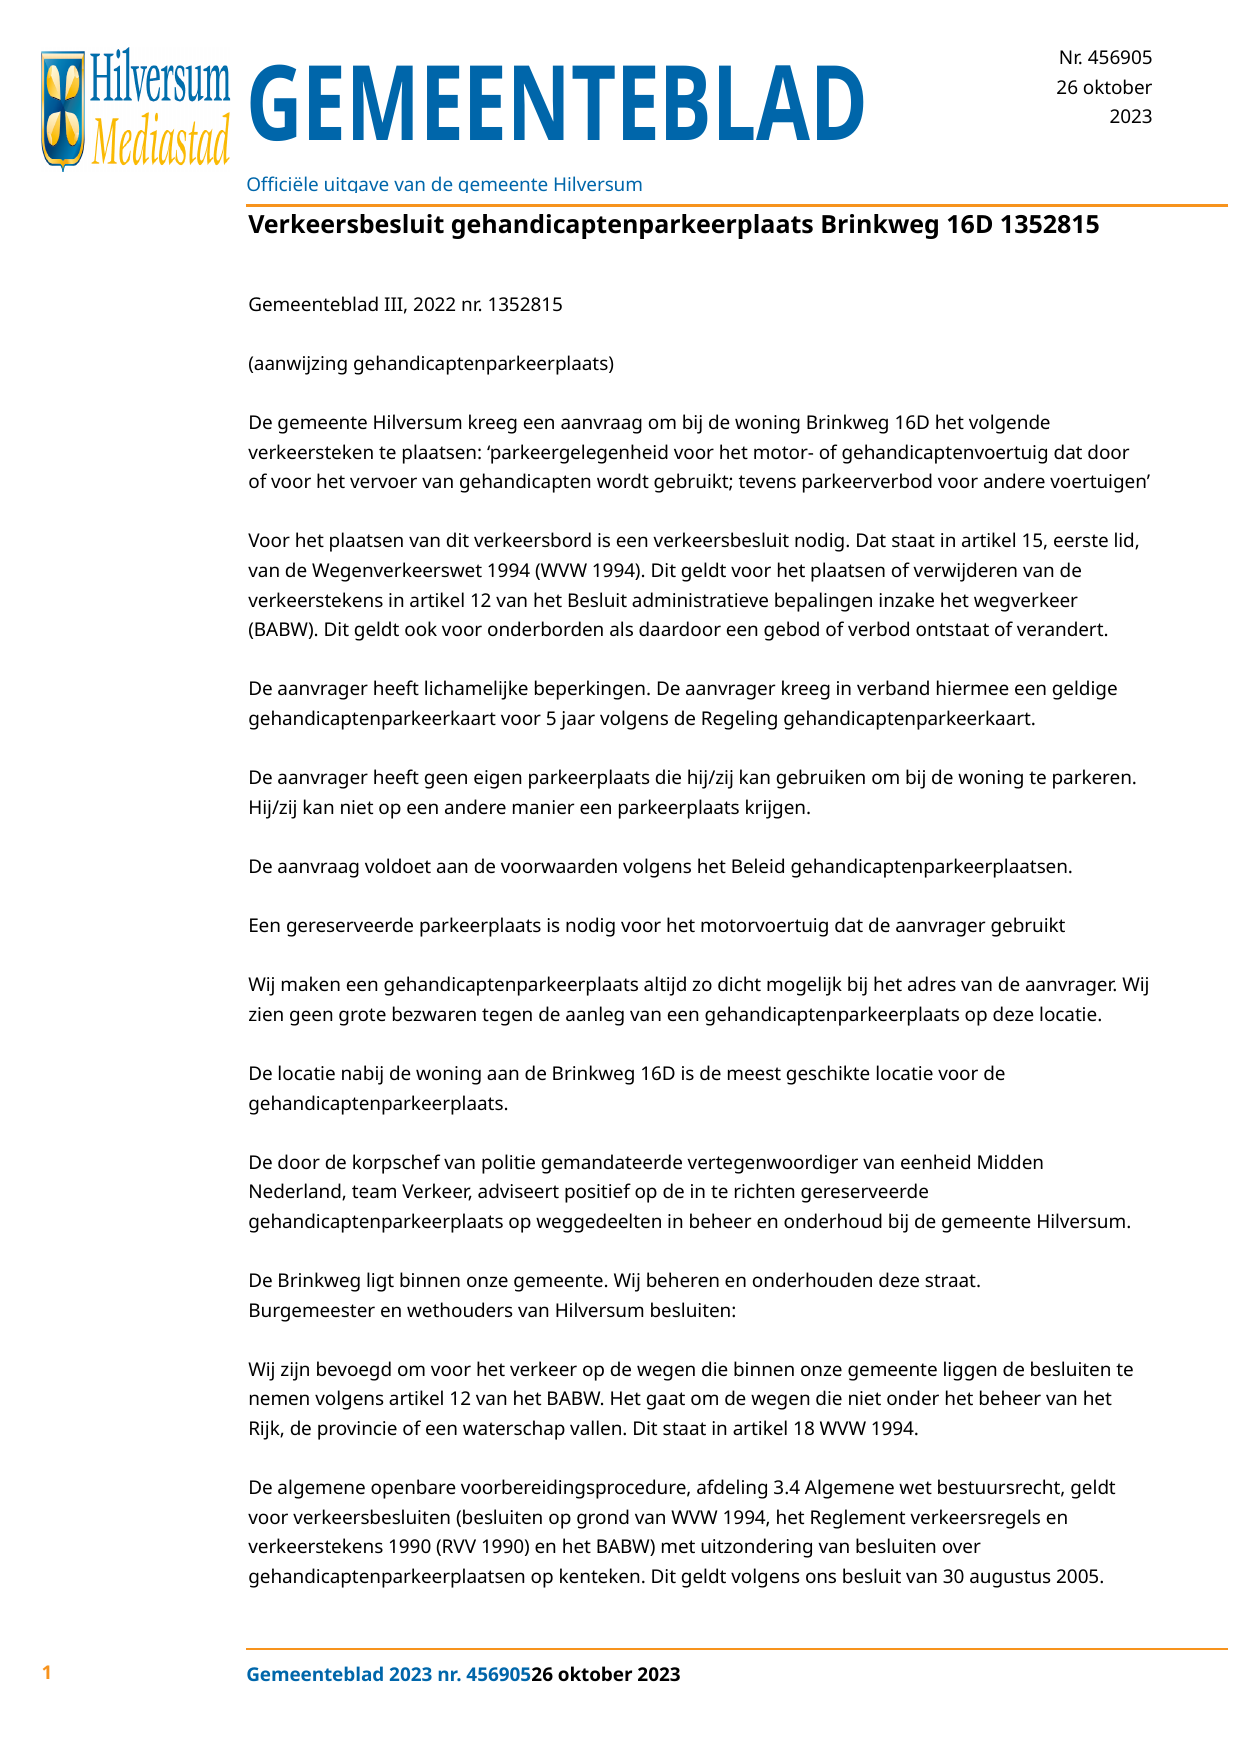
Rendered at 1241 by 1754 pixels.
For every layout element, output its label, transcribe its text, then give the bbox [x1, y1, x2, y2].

text De aanvraag voldoet aan de voorwaarden volgens het Beleid gehandicaptenparkeerplaatsen. [248, 853, 1152, 879]
text De Brinkweg ligt binnen onze gemeente. Wij beheren en onderhouden deze straat. [248, 1267, 1152, 1293]
text Verkeersbesluit gehandicaptenparkeerplaats Brinkweg 16D 1352815 [248, 207, 1152, 241]
text Voor het plaatsen van dit verkeersbord is een verkeersbesluit nodig. Dat staat in artikel 15, eerste lid, van de Wegenverkeerswet 1994 (WVW 1994). Dit geldt voor het plaatsen of verwijderen van de verkeerstekens in artikel 12 van het Besluit administratieve bepalingen inzake het wegverkeer (BABW). Dit geldt ook voor onderborden als daardoor een gebod of verbod ontstaat of verandert. [248, 528, 1152, 642]
text Een gereserveerde parkeerplaats is nodig voor het motorvoertuig dat de aanvrager gebruikt [248, 912, 1152, 938]
text Wij maken een gehandicaptenparkeerplaats altijd zo dicht mogelijk bij het adres van de aanvrager. Wij zien geen grote bezwaren tegen de aanleg van een gehandicaptenparkeerplaats op deze locatie. [248, 971, 1152, 1027]
text De algemene openbare voorbereidingsprocedure, afdeling 3.4 Algemene wet bestuursrecht, geldt voor verkeersbesluiten (besluiten op grond van WVW 1994, het Reglement verkeersregels en verkeerstekens 1990 (RVV 1990) en het BABW) met uitzondering van besluiten over gehandicaptenparkeerplaatsen op kenteken. Dit geldt volgens ons besluit van 30 augustus 2005. [248, 1474, 1152, 1589]
text (aanwijzing gehandicaptenparkeerplaats) [248, 350, 1152, 376]
text De gemeente Hilversum kreeg een aanvraag om bij de woning Brinkweg 16D het volgende verkeersteken te plaatsen: ‘parkeergelegenheid voor het motor- of gehandicaptenvoertuig dat door of voor het vervoer van gehandicapten wordt gebruikt; tevens parkeerverbod voor andere voertuigen’ [248, 409, 1152, 494]
text Burgemeester en wethouders van Hilversum besluiten: [248, 1297, 1152, 1323]
picture [41, 47, 231, 172]
text gehandicaptenparkeerplaats op weggedeelten in beheer en onderhoud bij de gemeente Hilversum. [248, 1208, 1152, 1234]
text De aanvrager heeft lichamelijke beperkingen. De aanvrager kreeg in verband hiermee een geldige gehandicaptenparkeerkaart voor 5 jaar volgens de Regeling gehandicaptenparkeerkaart. [248, 676, 1152, 731]
text De door de korpschef van politie gemandateerde vertegenwoordiger van eenheid Midden [248, 1149, 1152, 1175]
text Gemeenteblad III, 2022 nr. 1352815 [248, 291, 1152, 317]
text De locatie nabij de woning aan de Brinkweg 16D is de meest geschikte locatie voor de gehandicaptenparkeerplaats. [248, 1060, 1152, 1116]
text De aanvrager heeft geen eigen parkeerplaats die hij/zij kan gebruiken om bij de woning te parkeren. Hij/zij kan niet op een andere manier een parkeerplaats krijgen. [248, 764, 1152, 820]
text Wij zijn bevoegd om voor het verkeer op de wegen die binnen onze gemeente liggen de besluiten te nemen volgens artikel 12 van het BABW. Het gaat om de wegen die niet onder het beheer van het Rijk, de provincie of een waterschap vallen. Dit staat in artikel 18 WVW 1994. [248, 1356, 1152, 1441]
text Nederland, team Verkeer, adviseert positief op de in te richten gereserveerde [248, 1178, 1152, 1204]
